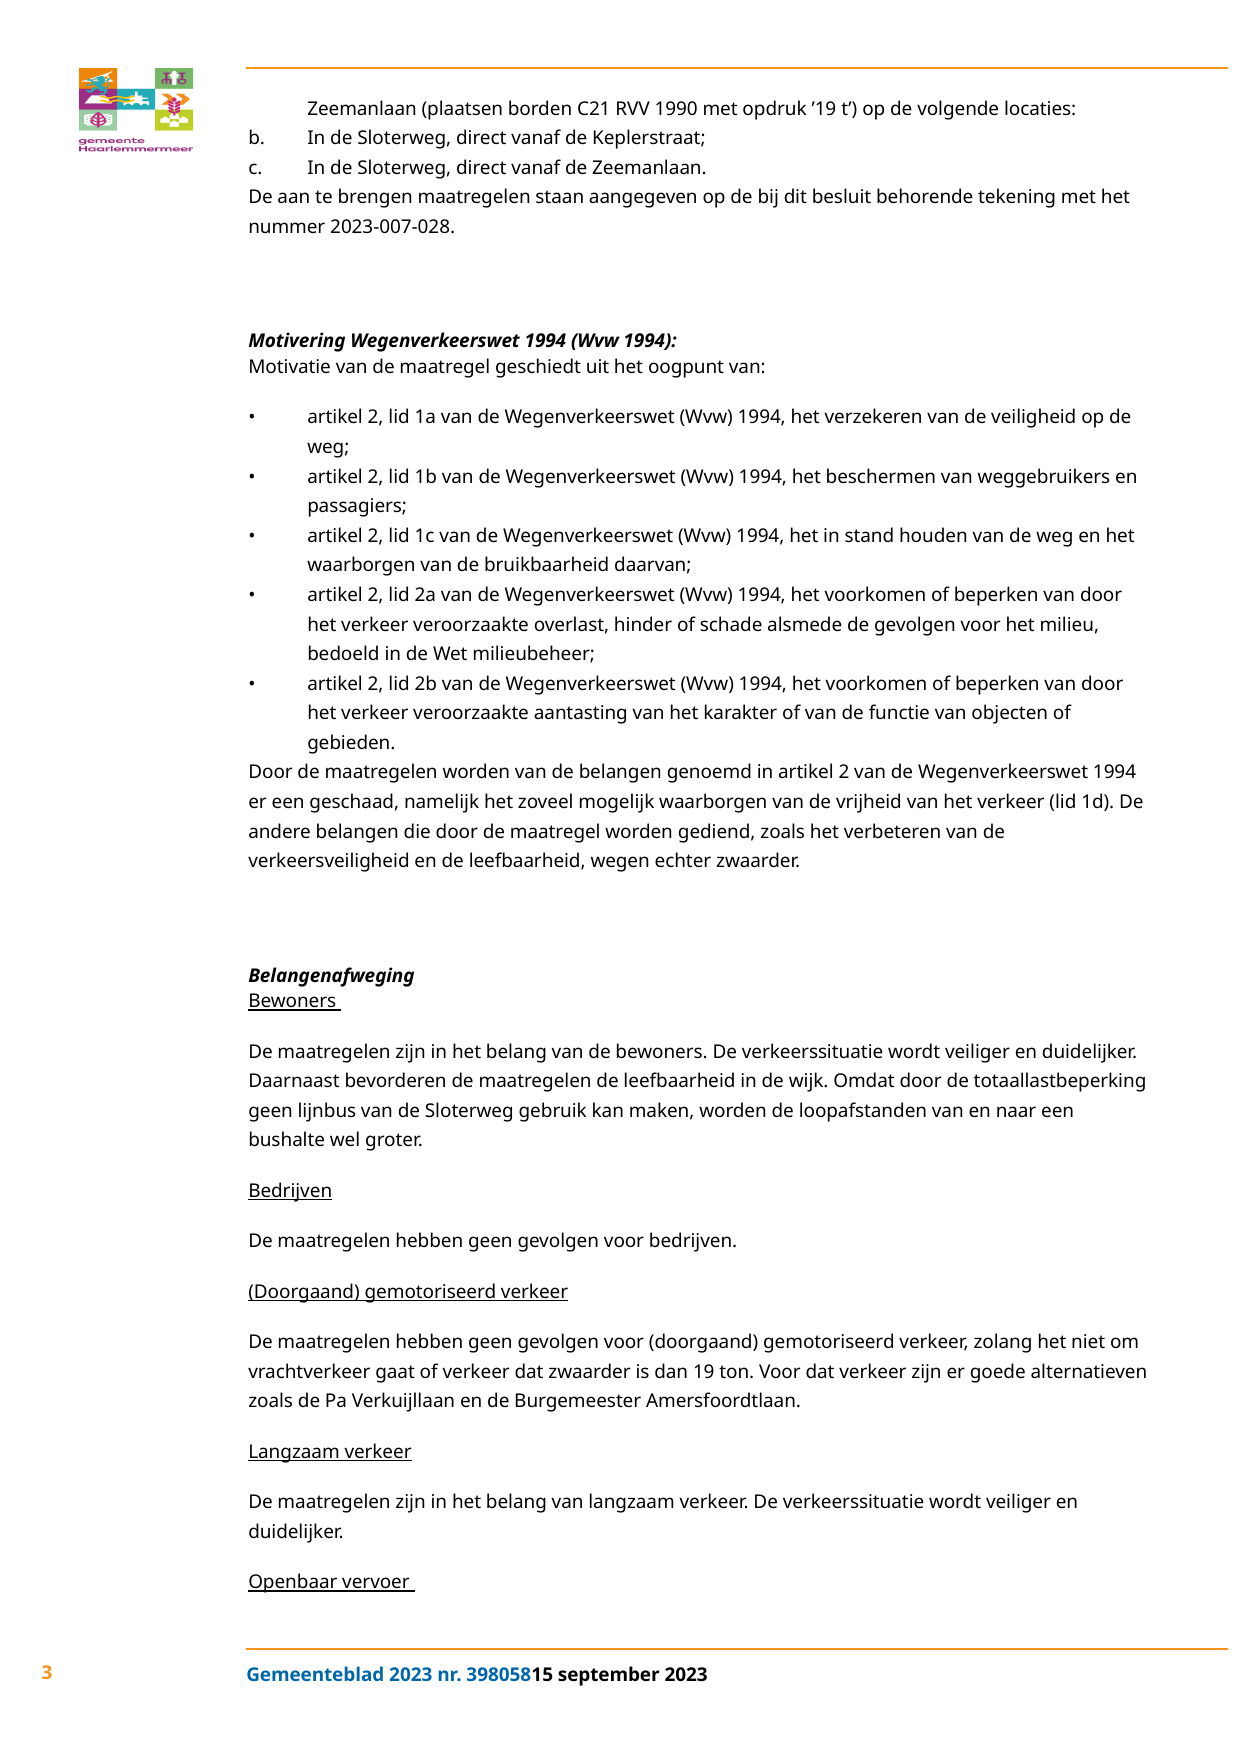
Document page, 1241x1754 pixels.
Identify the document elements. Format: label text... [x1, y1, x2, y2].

text Langzaam verkeer [248, 1438, 1152, 1464]
list In de Sloterweg, direct vanaf de Zeemanlaan. [248, 154, 1152, 180]
text De maatregelen hebben geen gevolgen voor (doorgaand) gemotoriseerd verkeer, zolang het niet om vrachtverkeer gaat of verkeer dat zwaarder is dan 19 ton. Voor dat verkeer zijn er goede alternatieven zoals de Pa Verkuijllaan en de Burgemeester Amersfoordtlaan. [248, 1328, 1152, 1413]
text Motivering Wegenverkeerswet 1994 (Wvw 1994): [248, 327, 1152, 353]
text De maatregelen hebben geen gevolgen voor bedrijven. [248, 1227, 1152, 1253]
picture [41, 47, 231, 172]
text Openbaar vervoer [248, 1568, 1152, 1594]
list artikel 2, lid 1a van de Wegenverkeerswet (Wvw) 1994, het verzekeren van de veiligheid op de weg; [248, 404, 1152, 459]
text De aan te brengen maatregelen staan aangegeven op de bij dit besluit behorende tekening met het nummer 2023-007-028. [248, 183, 1152, 239]
list artikel 2, lid 1b van de Wegenverkeerswet (Wvw) 1994, het beschermen van weggebruikers en passagiers; [248, 463, 1152, 518]
list artikel 2, lid 2a van de Wegenverkeerswet (Wvw) 1994, het voorkomen of beperken van door het verkeer veroorzaakte overlast, hinder of schade alsmede de gevolgen voor het milieu, bedoeld in de Wet milieubeheer; [248, 581, 1152, 666]
text Bedrijven [248, 1177, 1152, 1203]
text Motivatie van de maatregel geschiedt uit het oogpunt van: [248, 353, 1152, 379]
text De maatregelen zijn in het belang van langzaam verkeer. De verkeerssituatie wordt veiliger en duidelijker. [248, 1488, 1152, 1544]
list In de Sloterweg, direct vanaf de Keplerstraat; [248, 124, 1152, 150]
text Belangenafweging [248, 962, 1152, 987]
text Bewoners [248, 987, 1152, 1013]
text De maatregelen zijn in het belang van de bewoners. De verkeerssituatie wordt veiliger en duidelijker. Daarnaast bevorderen de maatregelen de leefbaarheid in de wijk. Omdat door de totaallastbeperking geen lijnbus van de Sloterweg gebruik kan maken, worden de loopafstanden van en naar een bushalte wel groter. [248, 1038, 1152, 1152]
list Zeemanlaan (plaatsen borden C21 RVV 1990 met opdruk ’19 t’) op de volgende locaties: [248, 95, 1152, 121]
list artikel 2, lid 1c van de Wegenverkeerswet (Wvw) 1994, het in stand houden van de weg en het waarborgen van de bruikbaarheid daarvan; [248, 522, 1152, 577]
text (Doorgaand) gemotoriseerd verkeer [248, 1278, 1152, 1304]
text Door de maatregelen worden van de belangen genoemd in artikel 2 van de Wegenverkeerswet 1994 er een geschaad, namelijk het zoveel mogelijk waarborgen van de vrijheid van het verkeer (lid 1d). De andere belangen die door de maatregel worden gediend, zoals het verbeteren van de verkeersveiligheid en de leefbaarheid, wegen echter zwaarder. [248, 759, 1152, 873]
list artikel 2, lid 2b van de Wegenverkeerswet (Wvw) 1994, het voorkomen of beperken van door het verkeer veroorzaakte aantasting van het karakter of van de functie van objecten of gebieden. [248, 670, 1152, 755]
